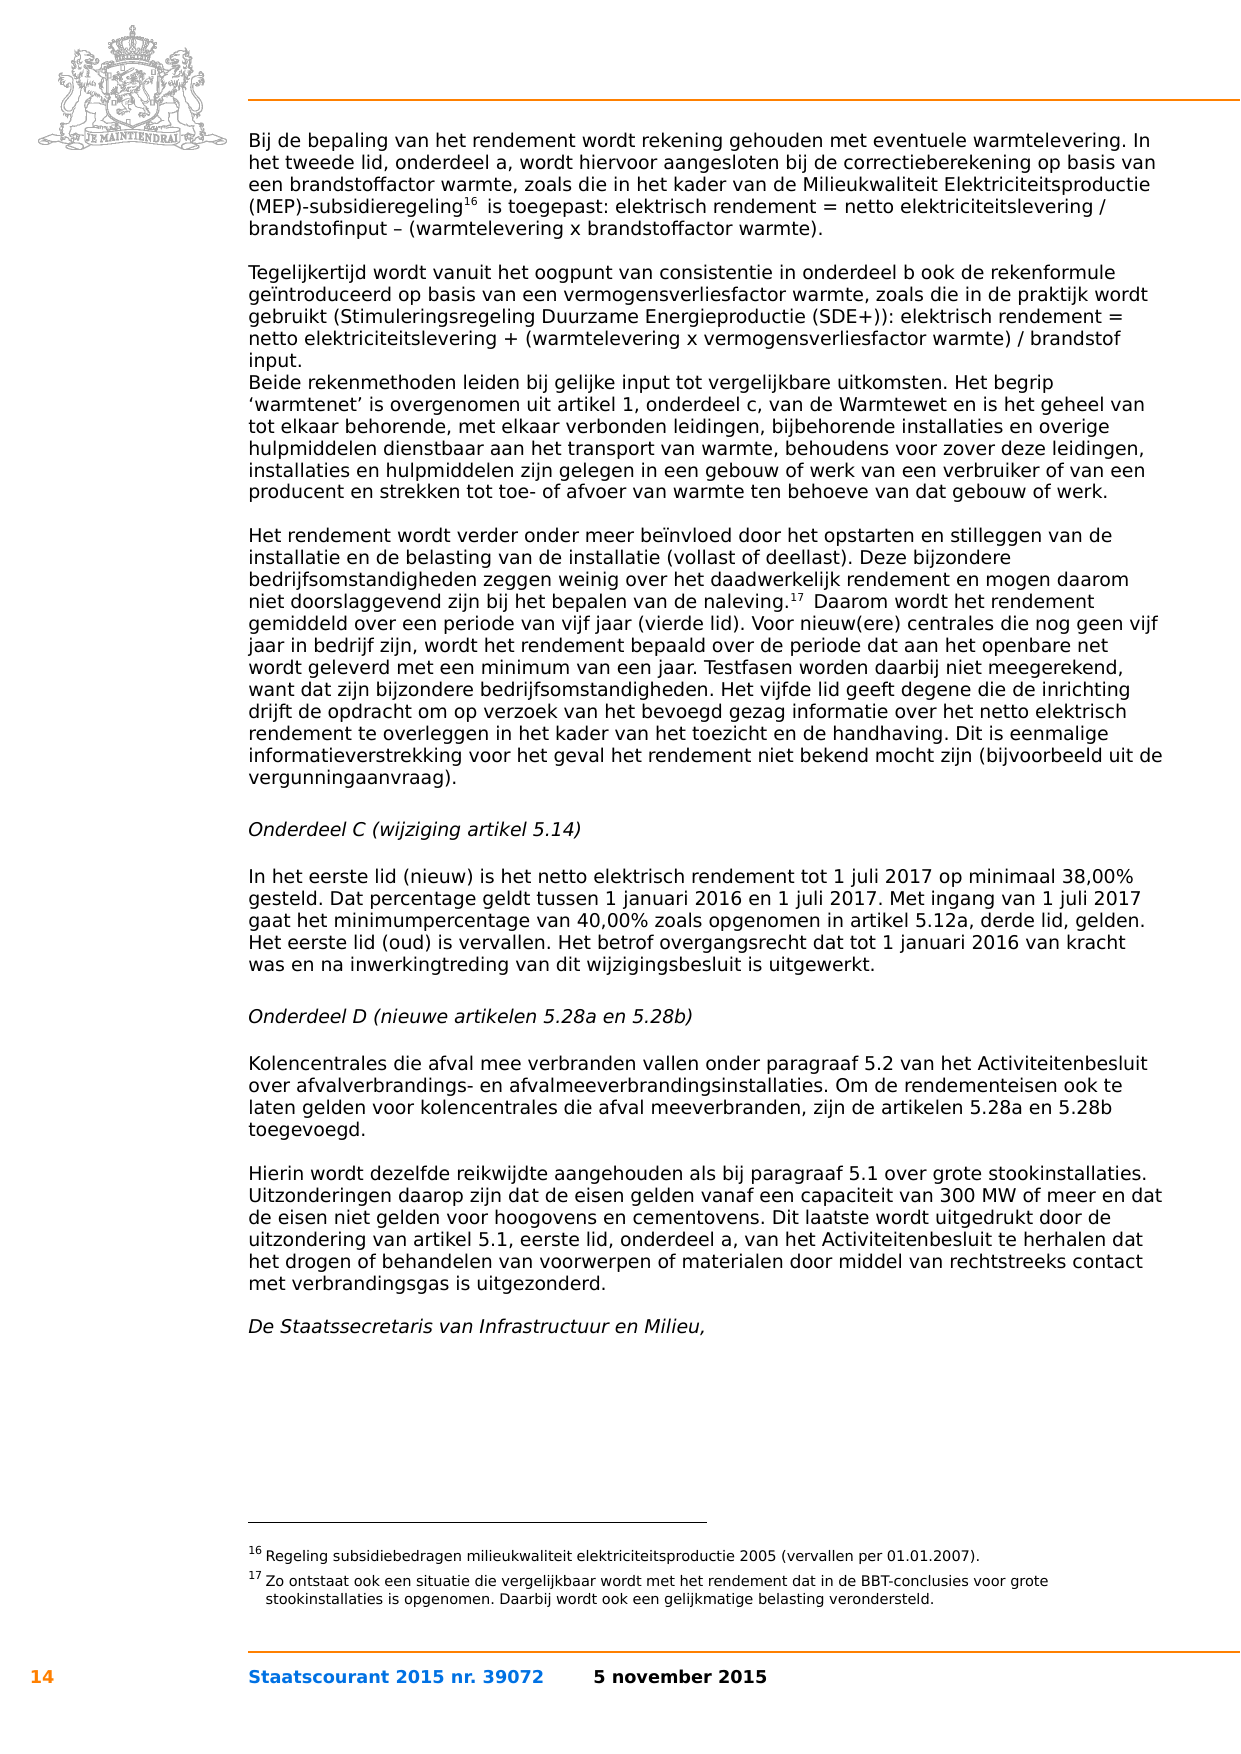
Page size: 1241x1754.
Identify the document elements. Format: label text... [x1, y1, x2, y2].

text Kolencentrales die afval mee verbranden vallen onder paragraaf 5.2 van het Activiteitenbesluit over afvalverbrandings- en afvalmeeverbrandingsinstallaties. Om de rendementeisen ook te laten gelden voor kolencentrales die afval meeverbranden, zijn de artikelen 5.28a en 5.28b toegevoegd. [248, 1053, 1163, 1141]
text Hierin wordt dezelfde reikwijdte aangehouden als bij paragraaf 5.1 over grote stookinstallaties. Uitzonderingen daarop zijn dat de eisen gelden vanaf een capaciteit van 300 MW of meer en dat de eisen niet gelden voor hoogovens en cementovens. Dit laatste wordt uitgedrukt door de uitzondering van artikel 5.1, eerste lid, onderdeel a, van het Activiteitenbesluit te herhalen dat het drogen of behandelen van voorwerpen of materialen door middel van rechtstreeks contact met verbrandingsgas is uitgezonderd. [248, 1163, 1163, 1294]
text Zo ontstaat ook een situatie die vergelijkbaar wordt met het rendement dat in de BBT-conclusies voor grote stookinstallaties is opgenomen. Daarbij wordt ook een gelijkmatige belasting verondersteld. [248, 1569, 1163, 1608]
subtitle Onderdeel C (wijziging artikel 5.14) [248, 819, 1163, 841]
text De Staatssecretaris van Infrastructuur en Milieu, [248, 1316, 1163, 1338]
subtitle Onderdeel D (nieuwe artikelen 5.28a en 5.28b) [248, 1006, 1163, 1028]
text Het rendement wordt verder onder meer beïnvloed door het opstarten en stilleggen van de installatie en de belasting van de installatie (vollast of deellast). Deze bijzondere bedrijfsomstandigheden zeggen weinig over het daadwerkelijk rendement en mogen daarom niet doorslaggevend zijn bij het bepalen van de naleving. Daarom wordt het rendement gemiddeld over een periode van vijf jaar (vierde lid). Voor nieuw(ere) centrales die nog geen vijf jaar in bedrijf zijn, wordt het rendement bepaald over de periode dat aan het openbare net wordt geleverd met een minimum van een jaar. Testfasen worden daarbij niet meegerekend, want dat zijn bijzondere bedrijfsomstandigheden. Het vijfde lid geeft degene die de inrichting drijft de opdracht om op verzoek van het bevoegd gezag informatie over het netto elektrisch rendement te overleggen in het kader van het toezicht en de handhaving. Dit is eenmalige informatieverstrekking voor het geval het rendement niet bekend mocht zijn (bijvoorbeeld uit de vergunningaanvraag). [248, 525, 1163, 789]
picture [38, 25, 227, 150]
text In het eerste lid (nieuw) is het netto elektrisch rendement tot 1 juli 2017 op minimaal 38,00% gesteld. Dat percentage geldt tussen 1 januari 2016 en 1 juli 2017. Met ingang van 1 juli 2017 gaat het minimumpercentage van 40,00% zoals opgenomen in artikel 5.12a, derde lid, gelden. Het eerste lid (oud) is vervallen. Het betrof overgangsrecht dat tot 1 januari 2016 van kracht was en na inwerkingtreding van dit wijzigingsbesluit is uitgewerkt. [248, 866, 1163, 976]
text Bij de bepaling van het rendement wordt rekening gehouden met eventuele warmtelevering. In het tweede lid, onderdeel a, wordt hiervoor aangesloten bij de correctieberekening op basis van een brandstoffactor warmte, zoals die in het kader van de Milieukwaliteit Elektriciteitsproductie (MEP)-subsidieregeling is toegepast: elektrisch rendement = netto elektriciteitslevering / brandstofinput – (warmtelevering x brandstoffactor warmte). [248, 130, 1163, 240]
text Tegelijkertijd wordt vanuit het oogpunt van consistentie in onderdeel b ook de rekenformule geïntroduceerd op basis van een vermogensverliesfactor warmte, zoals die in de praktijk wordt gebruikt (Stimuleringsregeling Duurzame Energieproductie (SDE+)): elektrisch rendement = netto elektriciteitslevering + (warmtelevering x vermogensverliesfactor warmte) / brandstof input. [248, 262, 1163, 372]
text Regeling subsidiebedragen milieukwaliteit elektriciteitsproductie 2005 (vervallen per 01.01.2007). [248, 1544, 1163, 1566]
text Beide rekenmethoden leiden bij gelijke input tot vergelijkbare uitkomsten. Het begrip ‘warmtenet’ is overgenomen uit artikel 1, onderdeel c, van de Warmtewet en is het geheel van tot elkaar behorende, met elkaar verbonden leidingen, bijbehorende installaties en overige hulpmiddelen dienstbaar aan het transport van warmte, behoudens voor zover deze leidingen, installaties en hulpmiddelen zijn gelegen in een gebouw of werk van een verbruiker of van een producent en strekken tot toe- of afvoer van warmte ten behoeve van dat gebouw of werk. [248, 372, 1163, 503]
